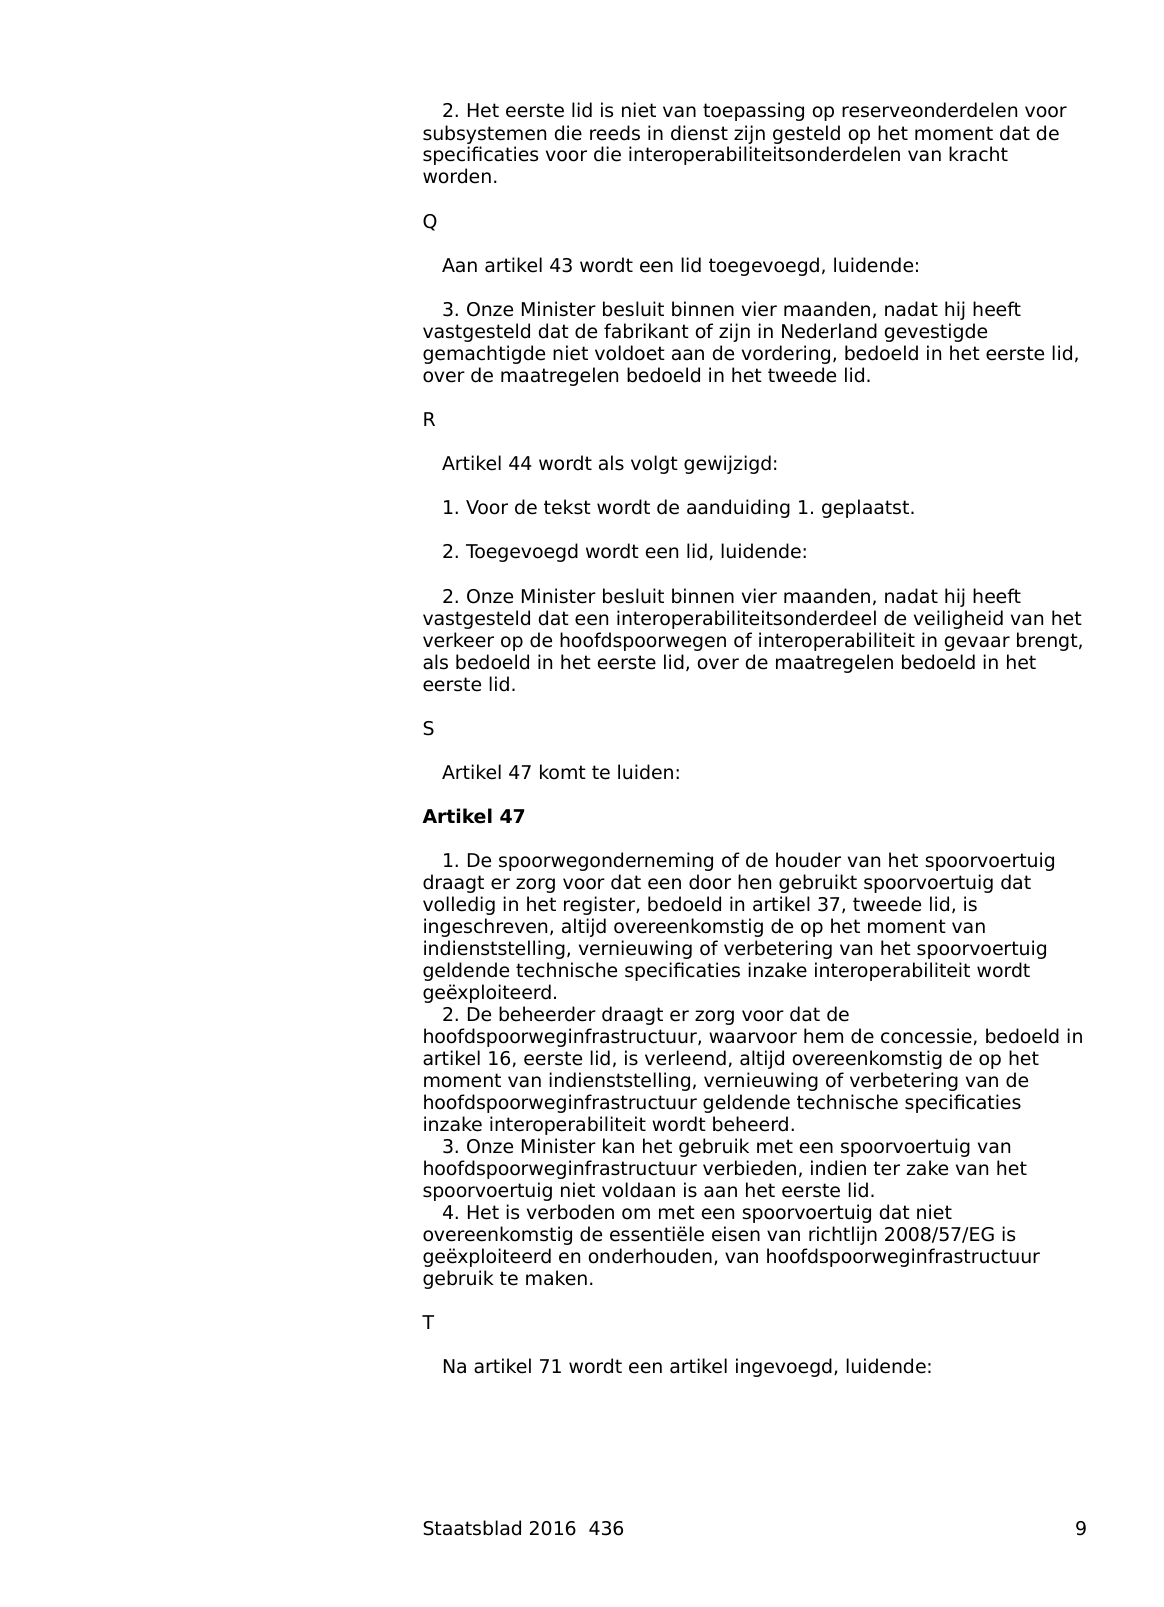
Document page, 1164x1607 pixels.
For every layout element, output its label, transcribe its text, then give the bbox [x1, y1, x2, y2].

text Aan artikel 43 wordt een lid toegevoegd, luidende: [422, 255, 1087, 277]
subtitle Artikel 47 [422, 806, 1087, 828]
text 1. Voor de tekst wordt de aanduiding 1. geplaatst. [422, 497, 1087, 519]
text 4. Het is verboden om met een spoorvoertuig dat niet overeenkomstig de essentiële eisen van richtlijn 2008/57/EG is geëxploiteerd en onderhouden, van hoofdspoorweginfrastructuur gebruik te maken. [422, 1202, 1087, 1290]
text 3. Onze Minister besluit binnen vier maanden, nadat hij heeft vastgesteld dat de fabrikant of zijn in Nederland gevestigde gemachtigde niet voldoet aan de vordering, bedoeld in het eerste lid, over de maatregelen bedoeld in het tweede lid. [422, 299, 1087, 387]
text 2. Onze Minister besluit binnen vier maanden, nadat hij heeft vastgesteld dat een interoperabiliteitsonderdeel de veiligheid van het verkeer op de hoofdspoorwegen of interoperabiliteit in gevaar brengt, als bedoeld in het eerste lid, over de maatregelen bedoeld in het eerste lid. [422, 586, 1087, 696]
text R [422, 409, 1087, 431]
text 2. Toegevoegd wordt een lid, luidende: [422, 541, 1087, 563]
text Artikel 47 komt te luiden: [422, 762, 1087, 784]
text Artikel 44 wordt als volgt gewijzigd: [422, 453, 1087, 475]
text T [422, 1312, 1087, 1334]
text Na artikel 71 wordt een artikel ingevoegd, luidende: [422, 1356, 1087, 1378]
text 2. De beheerder draagt er zorg voor dat de hoofdspoorweginfrastructuur, waarvoor hem de concessie, bedoeld in artikel 16, eerste lid, is verleend, altijd overeenkomstig de op het moment van indienststelling, vernieuwing of verbetering van de hoofdspoorweginfrastructuur geldende technische specificaties inzake interoperabiliteit wordt beheerd. [422, 1004, 1087, 1136]
text S [422, 718, 1087, 740]
text 2. Het eerste lid is niet van toepassing op reserveonderdelen voor subsystemen die reeds in dienst zijn gesteld op het moment dat de specificaties voor die interoperabiliteitsonderdelen van kracht worden. [422, 100, 1087, 188]
text 1. De spoorwegonderneming of de houder van het spoorvoertuig draagt er zorg voor dat een door hen gebruikt spoorvoertuig dat volledig in het register, bedoeld in artikel 37, tweede lid, is ingeschreven, altijd overeenkomstig de op het moment van indienststelling, vernieuwing of verbetering van het spoorvoertuig geldende technische specificaties inzake interoperabiliteit wordt geëxploiteerd. [422, 850, 1087, 1004]
text 3. Onze Minister kan het gebruik met een spoorvoertuig van hoofdspoorweginfrastructuur verbieden, indien ter zake van het spoorvoertuig niet voldaan is aan het eerste lid. [422, 1136, 1087, 1202]
text Q [422, 211, 1087, 232]
